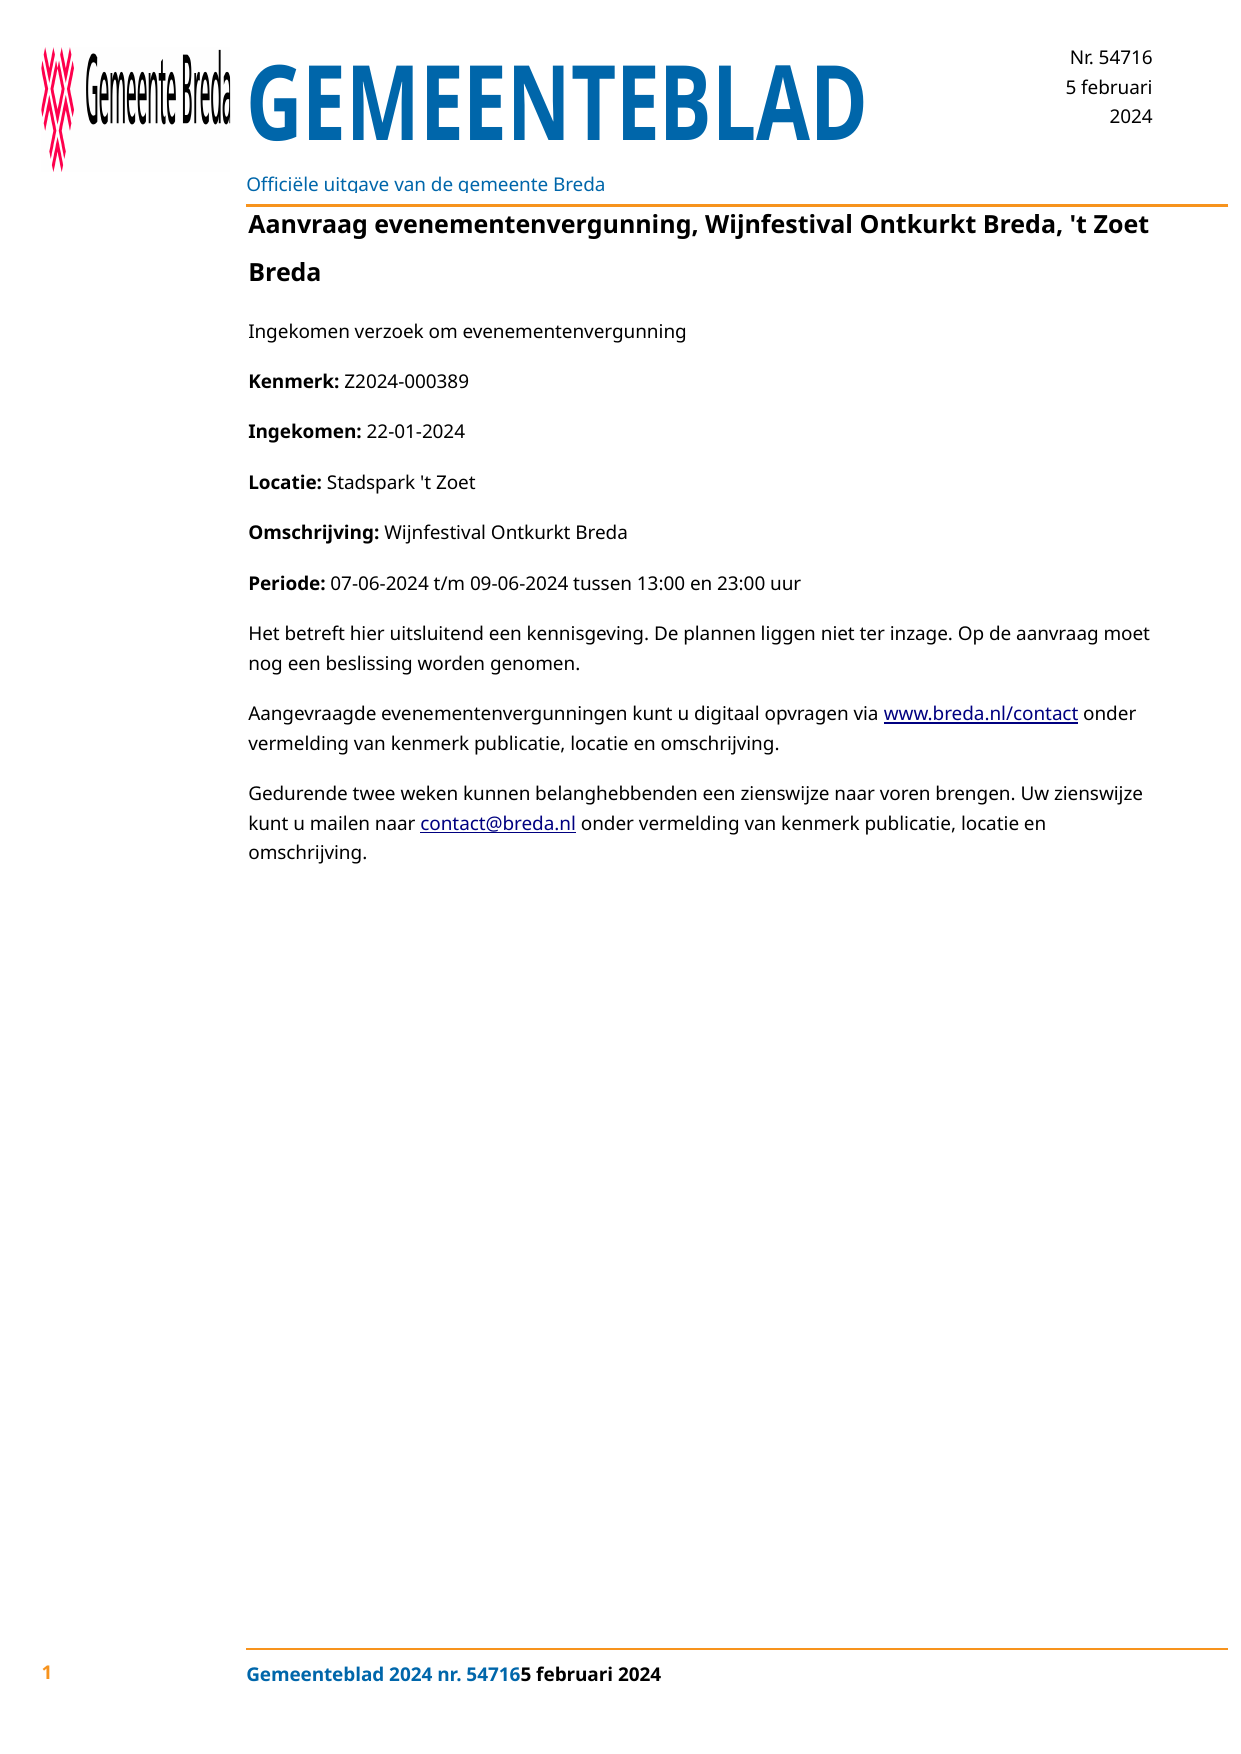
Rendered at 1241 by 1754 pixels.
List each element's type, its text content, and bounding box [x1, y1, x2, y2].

text Aangevraagde evenementenvergunningen kunt u digitaal opvragen via www.breda.nl/contact onder vermelding van kenmerk publicatie, locatie en omschrijving. [248, 700, 1152, 756]
text Het betreft hier uitsluitend een kennisgeving. De plannen liggen niet ter inzage. Op de aanvraag moet nog een beslissing worden genomen. [248, 620, 1152, 676]
text Ingekomen: 22-01-2024 [248, 419, 1152, 444]
text Ingekomen verzoek om evenementenvergunning [248, 318, 1152, 344]
picture [41, 47, 231, 172]
text Gedurende twee weken kunnen belanghebbenden een zienswijze naar voren brengen. Uw zienswijze kunt u mailen naar contact@breda.nl onder vermelding van kenmerk publicatie, locatie en omschrijving. [248, 780, 1152, 865]
text Omschrijving: Wijnfestival Ontkurkt Breda [248, 519, 1152, 545]
text Locatie: Stadspark 't Zoet [248, 469, 1152, 495]
text Kenmerk: Z2024-000389 [248, 368, 1152, 394]
text Periode: 07-06-2024 t/m 09-06-2024 tussen 13:00 en 23:00 uur [248, 570, 1152, 596]
text Aanvraag evenementenvergunning, Wijnfestival Ontkurkt Breda, 't Zoet Breda [248, 207, 1152, 288]
